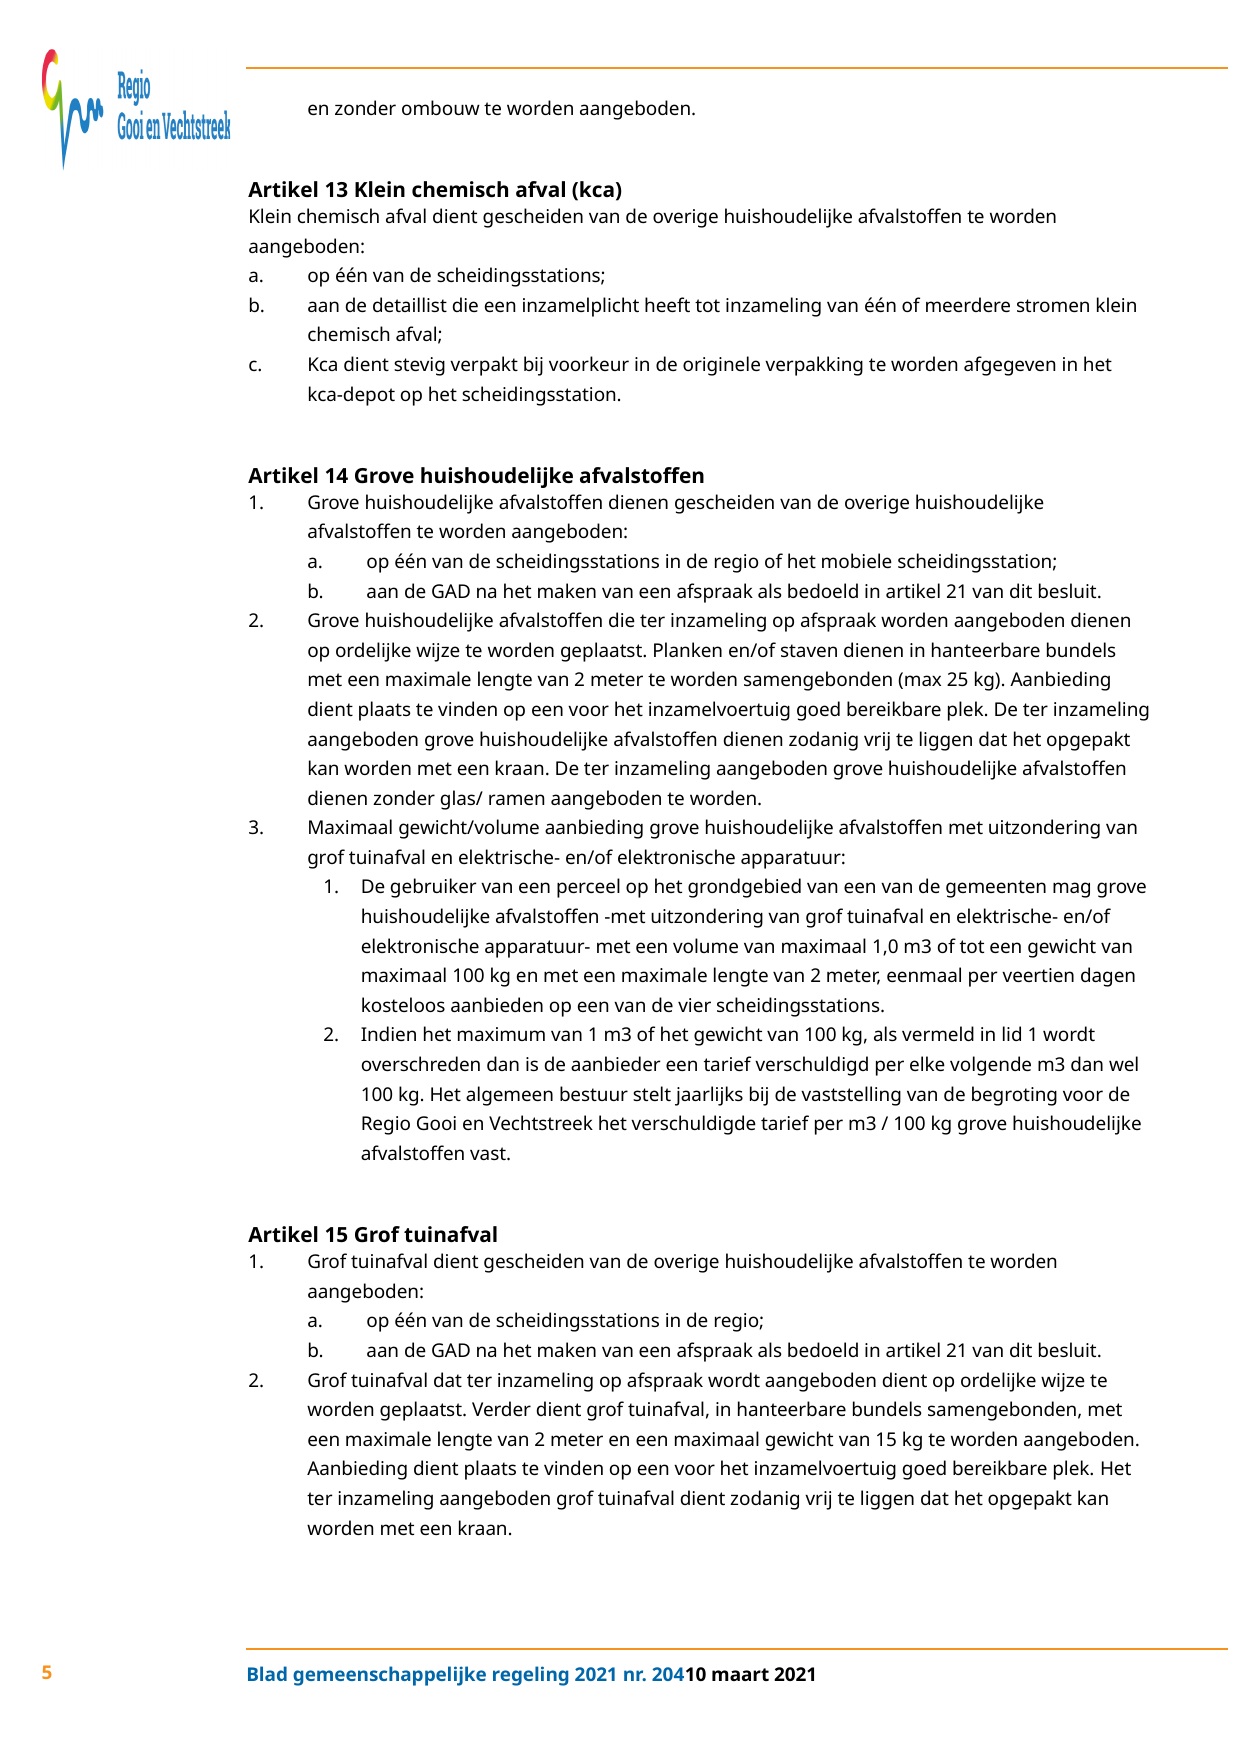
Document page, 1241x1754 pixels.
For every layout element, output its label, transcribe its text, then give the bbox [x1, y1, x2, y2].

text Artikel 15 Grof tuinafval [248, 1220, 1152, 1248]
list Grof tuinafval dient gescheiden van de overige huishoudelijke afvalstoffen te worden aangeboden: [248, 1248, 1152, 1304]
list Grof tuinafval dat ter inzameling op afspraak wordt aangeboden dient op ordelijke wijze te worden geplaatst. Verder dient grof tuinafval, in hanteerbare bundels samengebonden, met een maximale lengte van 2 meter en een maximaal gewicht van 15 kg te worden aangeboden. Aanbieding dient plaats te vinden op een voor het inzamelvoertuig goed bereikbare plek. Het ter inzameling aangeboden grof tuinafval dient zodanig vrij te liggen dat het opgepakt kan worden met een kraan. [248, 1367, 1152, 1540]
list aan de GAD na het maken van een afspraak als bedoeld in artikel 21 van dit besluit. [307, 578, 1152, 604]
text Artikel 14 Grove huishoudelijke afvalstoffen [248, 461, 1152, 489]
list Maximaal gewicht/volume aanbieding grove huishoudelijke afvalstoffen met uitzondering van grof tuinafval en elektrische- en/of elektronische apparatuur: [248, 814, 1152, 870]
picture [41, 47, 231, 172]
text Artikel 13 Klein chemisch afval (kca) [248, 175, 1152, 203]
list en zonder ombouw te worden aangeboden. [248, 95, 1152, 121]
list aan de GAD na het maken van een afspraak als bedoeld in artikel 21 van dit besluit. [307, 1337, 1152, 1363]
list Indien het maximum van 1 m3 of het gewicht van 100 kg, als vermeld in lid 1 wordt overschreden dan is de aanbieder een tarief verschuldigd per elke volgende m3 dan wel 100 kg. Het algemeen bestuur stelt jaarlijks bij de vaststelling van de begroting voor de Regio Gooi en Vechtstreek het verschuldigde tarief per m3 / 100 kg grove huishoudelijke afvalstoffen vast. [323, 1022, 1152, 1166]
list Kca dient stevig verpakt bij voorkeur in de originele verpakking te worden afgegeven in het kca-depot op het scheidingsstation. [248, 351, 1152, 406]
text Klein chemisch afval dient gescheiden van de overige huishoudelijke afvalstoffen te worden aangeboden: [248, 203, 1152, 258]
list De gebruiker van een perceel op het grondgebied van een van de gemeenten mag grove huishoudelijke afvalstoffen -met uitzondering van grof tuinafval en elektrische- en/of elektronische apparatuur- met een volume van maximaal 1,0 m3 of tot een gewicht van maximaal 100 kg en met een maximale lengte van 2 meter, eenmaal per veertien dagen kosteloos aanbieden op een van de vier scheidingsstations. [323, 874, 1152, 1018]
list op één van de scheidingsstations; [248, 262, 1152, 288]
list op één van de scheidingsstations in de regio; [307, 1308, 1152, 1333]
list Grove huishoudelijke afvalstoffen die ter inzameling op afspraak worden aangeboden dienen op ordelijke wijze te worden geplaatst. Planken en/of staven dienen in hanteerbare bundels met een maximale lengte van 2 meter te worden samengebonden (max 25 kg). Aanbieding dient plaats te vinden op een voor het inzamelvoertuig goed bereikbare plek. De ter inzameling aangeboden grove huishoudelijke afvalstoffen dienen zodanig vrij te liggen dat het opgepakt kan worden met een kraan. De ter inzameling aangeboden grove huishoudelijke afvalstoffen dienen zonder glas/ ramen aangeboden te worden. [248, 607, 1152, 811]
list op één van de scheidingsstations in de regio of het mobiele scheidingsstation; [307, 548, 1152, 574]
list Grove huishoudelijke afvalstoffen dienen gescheiden van de overige huishoudelijke afvalstoffen te worden aangeboden: [248, 489, 1152, 544]
list aan de detaillist die een inzamelplicht heeft tot inzameling van één of meerdere stromen klein chemisch afval; [248, 292, 1152, 347]
